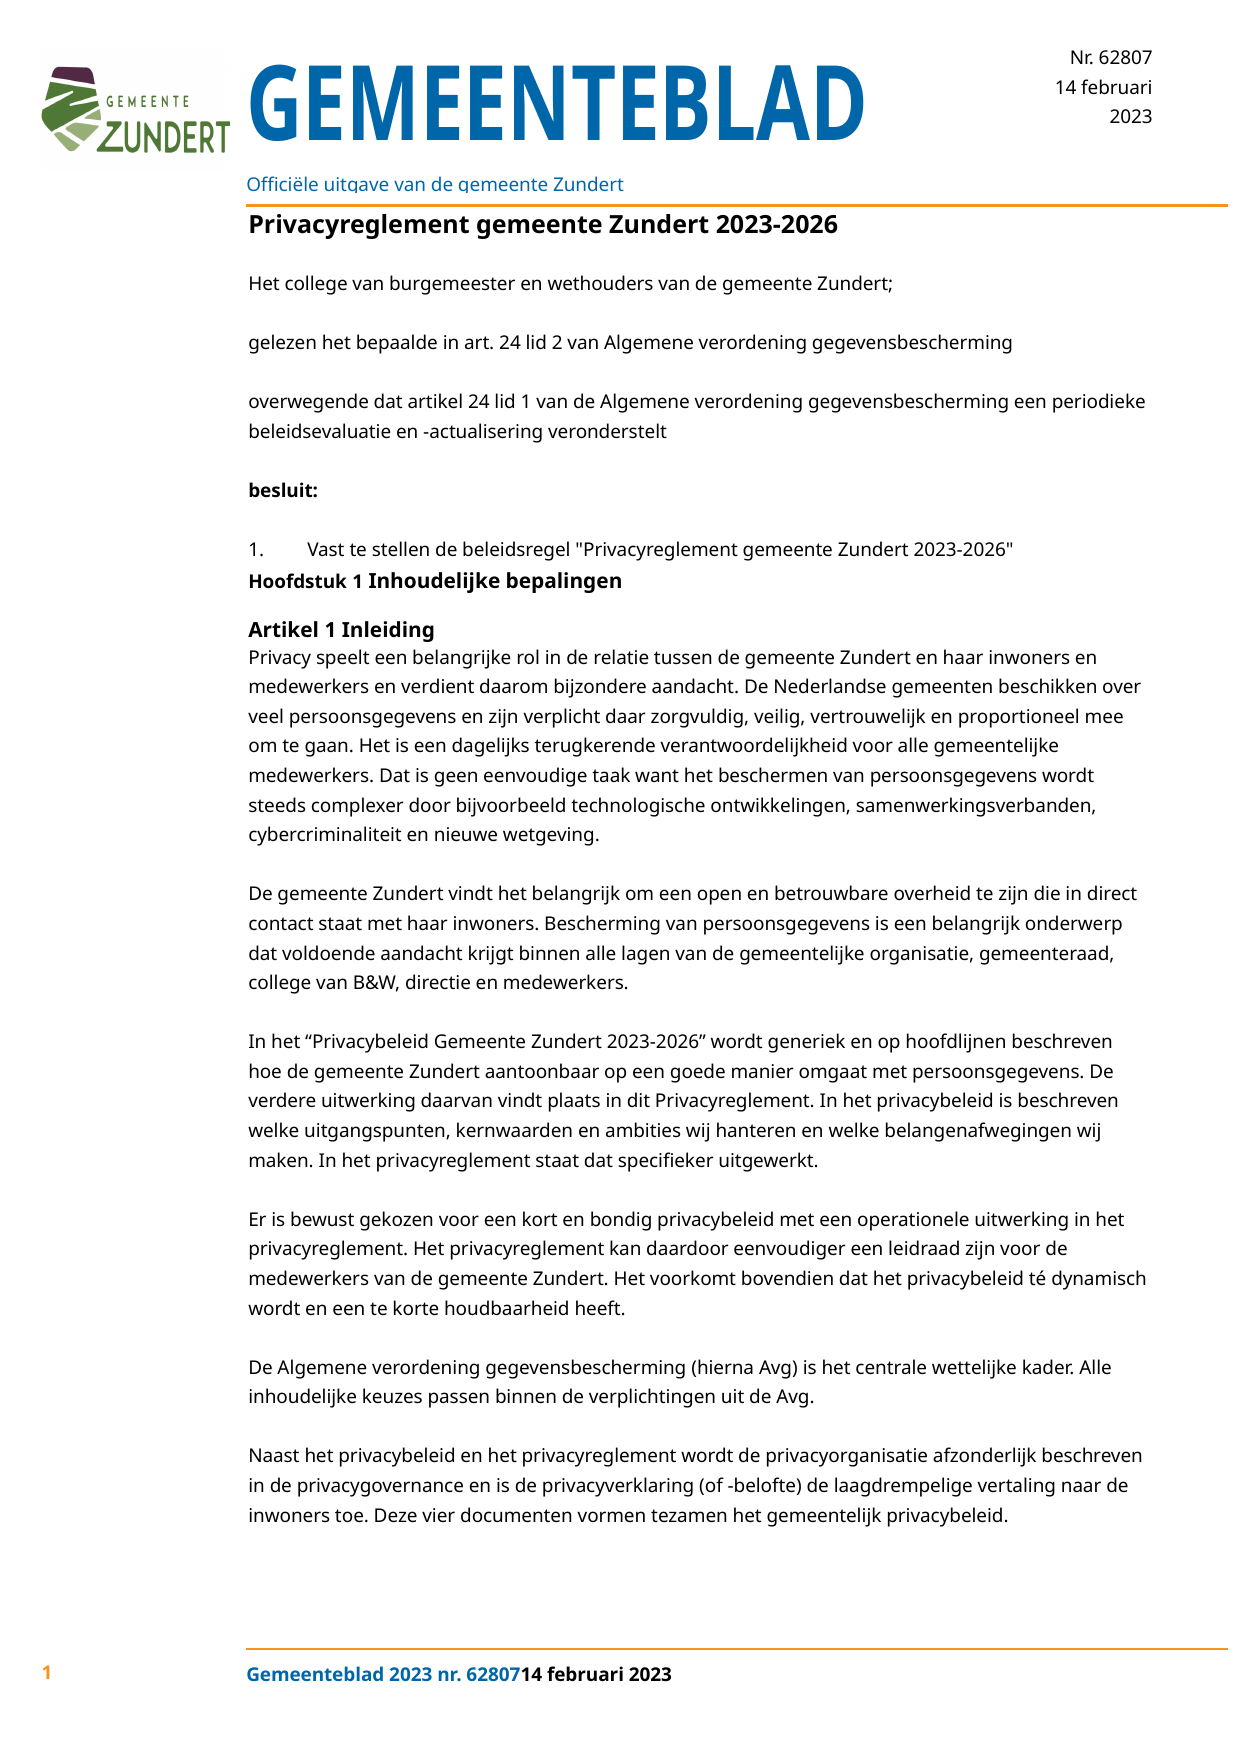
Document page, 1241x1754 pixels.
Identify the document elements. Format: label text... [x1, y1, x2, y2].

list Vast te stellen de beleidsregel "Privacyreglement gemeente Zundert 2023-2026" [248, 537, 1152, 562]
text Naast het privacybeleid en het privacyreglement wordt de privacyorganisatie afzonderlijk beschreven in de privacygovernance en is de privacyverklaring (of -belofte) de laagdrempelige vertaling naar de inwoners toe. Deze vier documenten vormen tezamen het gemeentelijk privacybeleid. [248, 1443, 1152, 1527]
text Hoofdstuk 1 Inhoudelijke bepalingen [248, 566, 1152, 594]
text De gemeente Zundert vindt het belangrijk om een open en betrouwbare overheid te zijn die in direct contact staat met haar inwoners. Bescherming van persoonsgegevens is een belangrijk onderwerp dat voldoende aandacht krijgt binnen alle lagen van de gemeentelijke organisatie, gemeenteraad, college van B&W, directie en medewerkers. [248, 881, 1152, 995]
text Privacyreglement gemeente Zundert 2023-2026 [248, 207, 1152, 241]
text Er is bewust gekozen voor een kort en bondig privacybeleid met een operationele uitwerking in het privacyreglement. Het privacyreglement kan daardoor eenvoudiger een leidraad zijn voor de medewerkers van de gemeente Zundert. Het voorkomt bovendien dat het privacybeleid té dynamisch wordt en een te korte houdbaarheid heeft. [248, 1206, 1152, 1320]
text gelezen het bepaalde in art. 24 lid 2 van Algemene verordening gegevensbescherming [248, 329, 1152, 355]
picture [41, 47, 231, 172]
text besluit: [248, 477, 1152, 503]
text Privacy speelt een belangrijke rol in de relatie tussen de gemeente Zundert en haar inwoners en medewerkers en verdient daarom bijzondere aandacht. De Nederlandse gemeenten beschikken over veel persoonsgegevens en zijn verplicht daar zorgvuldig, veilig, vertrouwelijk en proportioneel mee om te gaan. Het is een dagelijks terugkerende verantwoordelijkheid voor alle gemeentelijke medewerkers. Dat is geen eenvoudige taak want het beschermen van persoonsgegevens wordt steeds complexer door bijvoorbeeld technologische ontwikkelingen, samenwerkingsverbanden, cybercriminaliteit en nieuwe wetgeving. [248, 644, 1152, 847]
text Artikel 1 Inleiding [248, 615, 1152, 644]
text Het college van burgemeester en wethouders van de gemeente Zundert; [248, 270, 1152, 296]
text overwegende dat artikel 24 lid 1 van de Algemene verordening gegevensbescherming een periodieke beleidsevaluatie en -actualisering veronderstelt [248, 389, 1152, 444]
text De Algemene verordening gegevensbescherming (hierna Avg) is het centrale wettelijke kader. Alle inhoudelijke keuzes passen binnen de verplichtingen uit de Avg. [248, 1354, 1152, 1409]
text In het “Privacybeleid Gemeente Zundert 2023-2026” wordt generiek en op hoofdlijnen beschreven hoe de gemeente Zundert aantoonbaar op een goede manier omgaat met persoonsgegevens. De verdere uitwerking daarvan vindt plaats in dit Privacyreglement. In het privacybeleid is beschreven welke uitgangspunten, kernwaarden en ambities wij hanteren en welke belangenafwegingen wij maken. In het privacyreglement staat dat specifieker uitgewerkt. [248, 1028, 1152, 1172]
